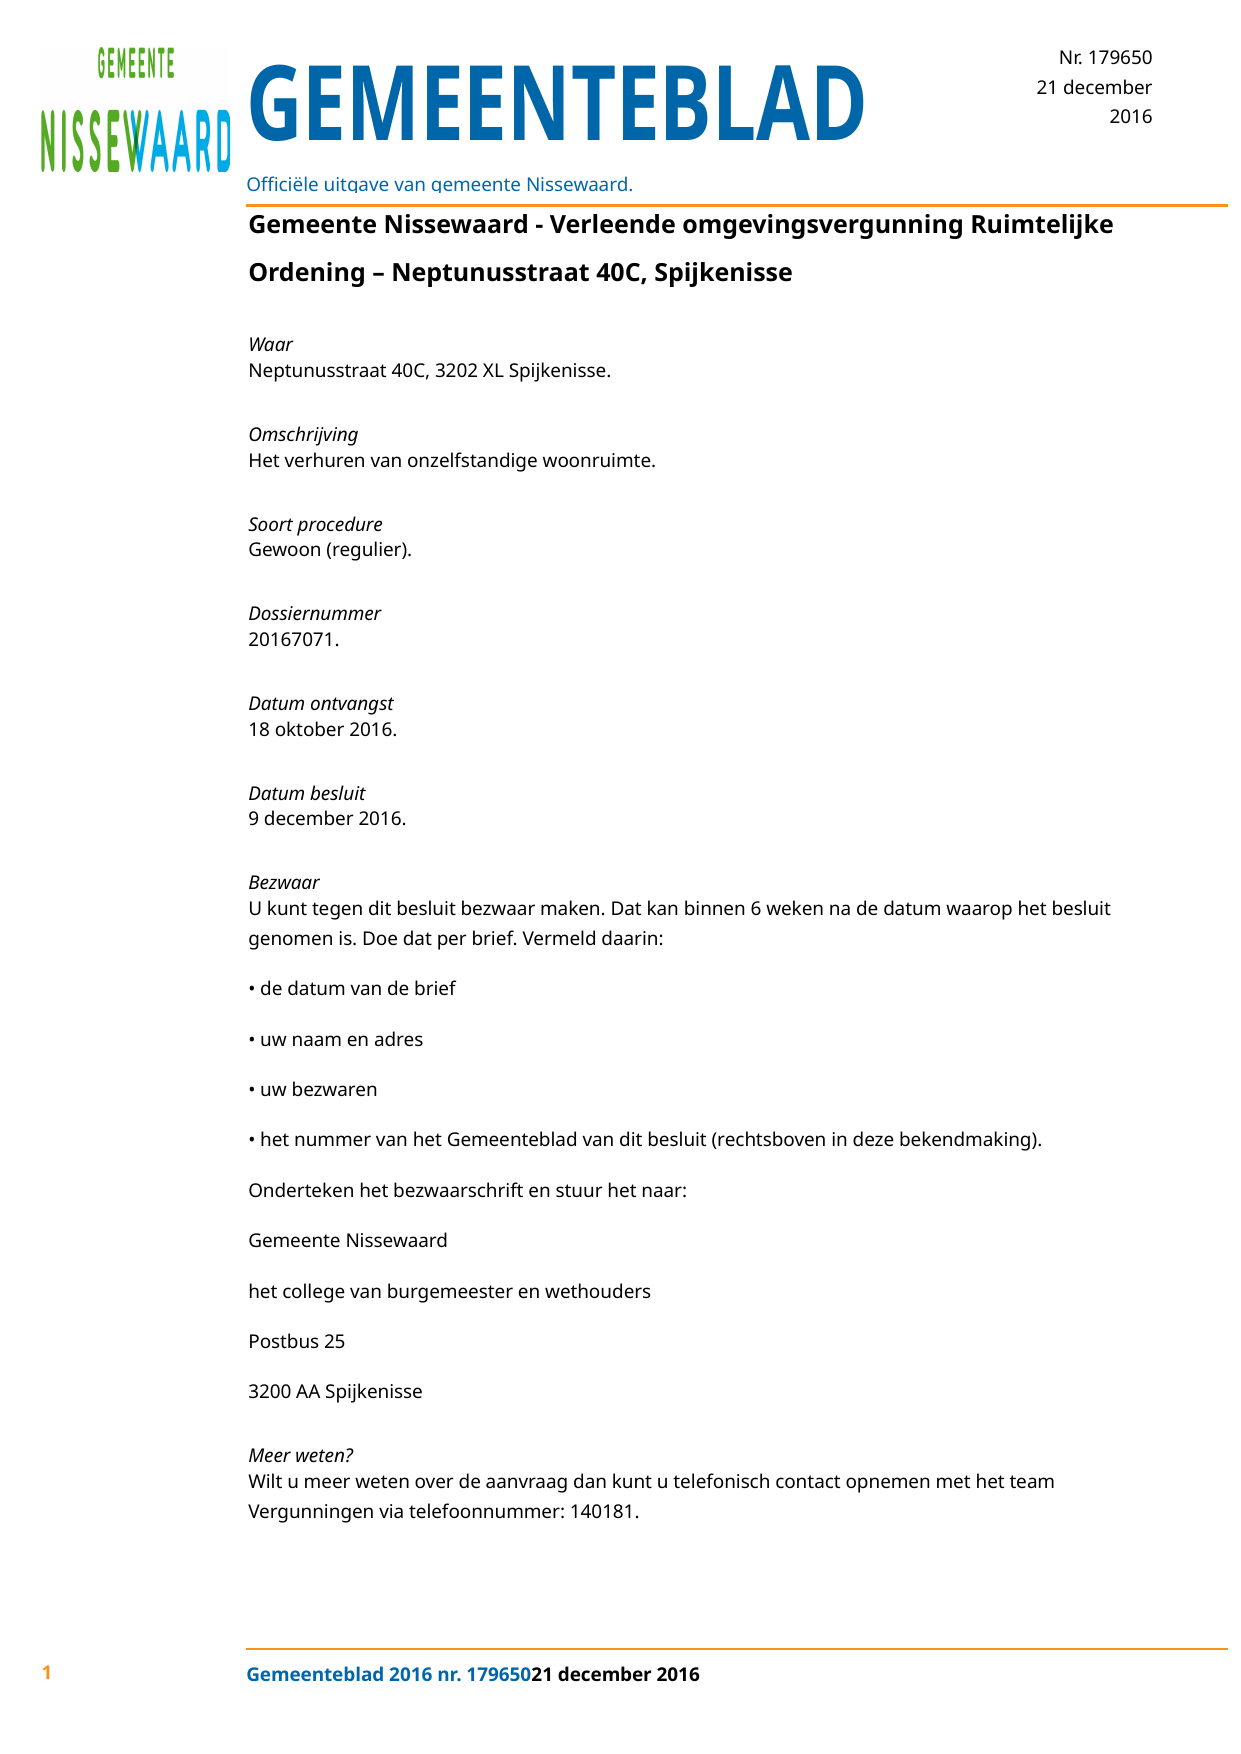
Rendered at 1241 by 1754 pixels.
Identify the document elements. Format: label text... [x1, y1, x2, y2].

text Dossiernummer [248, 601, 1152, 626]
picture [41, 47, 231, 172]
text Wilt u meer weten over de aanvraag dan kunt u telefonisch contact opnemen met het team Vergunningen via telefoonnummer: 140181. [248, 1468, 1152, 1524]
text 9 december 2016. [248, 806, 1152, 831]
text Waar [248, 331, 1152, 357]
text Omschrijving [248, 421, 1152, 447]
picture [222, 122, 227, 160]
text Gemeente Nissewaard [248, 1227, 1152, 1253]
text het college van burgemeester en wethouders [248, 1278, 1152, 1303]
text Datum besluit [248, 780, 1152, 806]
text 3200 AA Spijkenisse [248, 1379, 1152, 1404]
text 18 oktober 2016. [248, 716, 1152, 742]
text U kunt tegen dit besluit bezwaar maken. Dat kan binnen 6 weken na de datum waarop het besluit genomen is. Doe dat per brief. Vermeld daarin: [248, 895, 1152, 951]
text Onderteken het bezwaarschrift en stuur het naar: [248, 1177, 1152, 1203]
text Neptunusstraat 40C, 3202 XL Spijkenisse. [248, 357, 1152, 383]
picture [176, 157, 187, 172]
text • uw naam en adres [248, 1026, 1152, 1051]
text Gewoon (regulier). [248, 537, 1152, 562]
picture [201, 122, 206, 138]
text • de datum van de brief [248, 975, 1152, 1001]
text 20167071. [248, 626, 1152, 652]
text • uw bezwaren [248, 1076, 1152, 1102]
text Gemeente Nissewaard - Verleende omgevingsvergunning Ruimtelijke Ordening – Neptunusstraat 40C, Spijkenisse [248, 207, 1152, 288]
text Het verhuren van onzelfstandige woonruimte. [248, 447, 1152, 473]
text Meer weten? [248, 1443, 1152, 1468]
text • het nummer van het Gemeenteblad van dit besluit (rechtsboven in deze bekendmaking). [248, 1127, 1152, 1152]
text Bezwaar [248, 869, 1152, 895]
picture [154, 157, 165, 172]
text Datum ontvangst [248, 690, 1152, 716]
text Soort procedure [248, 511, 1152, 537]
text Postbus 25 [248, 1328, 1152, 1354]
picture [200, 151, 206, 172]
